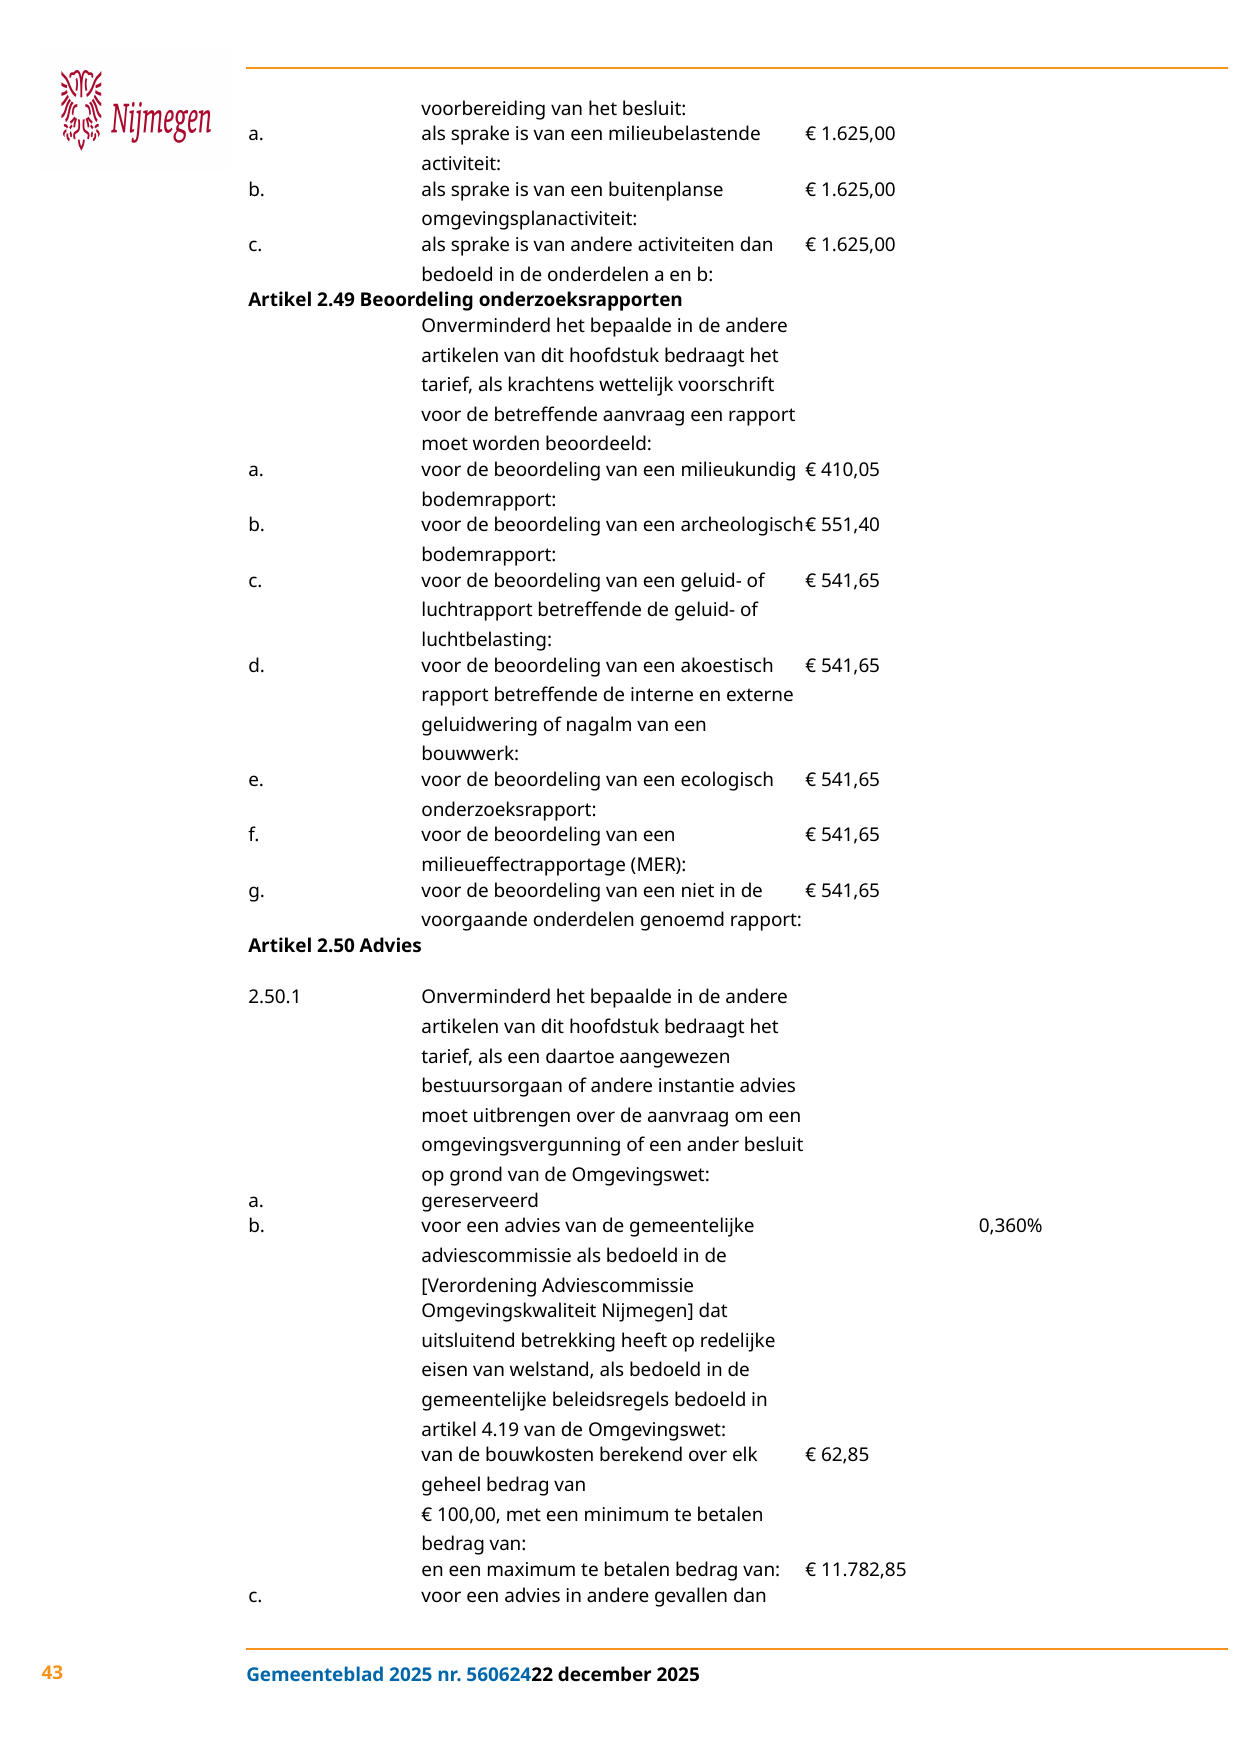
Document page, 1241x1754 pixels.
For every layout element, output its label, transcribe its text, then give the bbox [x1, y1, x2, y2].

table_cell [248, 958, 421, 984]
table_cell f. [248, 822, 421, 877]
table_cell van de bouwkosten berekend over elk geheel bedrag van € 100,00, met een minimum te betalen bedrag van: [421, 1442, 805, 1556]
table_cell g. [248, 877, 421, 932]
table_cell € 1.625,00 [805, 121, 978, 176]
table_cell voor de beoordeling van een ecologisch onderzoeksrapport: [421, 766, 805, 822]
table_cell [979, 1442, 1152, 1556]
table_cell [805, 984, 978, 1187]
table_cell € 551,40 [805, 512, 978, 567]
table_cell als sprake is van een milieubelastende activiteit: [421, 121, 805, 176]
table_cell gereserveerd [421, 1187, 805, 1213]
table_cell c. [248, 231, 421, 286]
table_cell a. [248, 1187, 421, 1213]
table_cell [979, 231, 1152, 286]
table_cell b. [248, 512, 421, 567]
table_cell voor de beoordeling van een akoestisch rapport betreffende de interne en externe geluidwering of nagalm van een bouwwerk: [421, 652, 805, 766]
table_cell € 541,65 [805, 766, 978, 822]
table_cell Artikel 2.49 Beoordeling onderzoeksrapporten [248, 286, 978, 312]
picture [41, 47, 231, 172]
table_cell [979, 456, 1152, 512]
table_cell a. [248, 121, 421, 176]
table_cell 2.50.1 [248, 984, 421, 1187]
table_cell € 11.782,85 [805, 1556, 978, 1582]
table_cell [805, 1582, 978, 1607]
table_cell [248, 1298, 421, 1442]
table_cell [979, 286, 1152, 312]
table_cell 0,360% [979, 1213, 1152, 1297]
table_cell voor de beoordeling van een milieueffectrapportage (MER): [421, 822, 805, 877]
table_cell en een maximum te betalen bedrag van: [421, 1556, 805, 1582]
table_cell [805, 1298, 978, 1442]
table_cell € 541,65 [805, 652, 978, 766]
table_cell [979, 766, 1152, 822]
table_cell [248, 312, 421, 456]
table_cell voor een advies van de gemeentelijke adviescommissie als bedoeld in de [Verordening Adviescommissie [421, 1213, 805, 1297]
table_cell [421, 958, 805, 984]
table_cell [805, 958, 978, 984]
table_cell [979, 312, 1152, 456]
table_cell [979, 567, 1152, 652]
table_cell [805, 1187, 978, 1213]
table_cell [979, 176, 1152, 231]
table_cell [805, 1213, 978, 1297]
table_cell [979, 1298, 1152, 1442]
table_cell [979, 121, 1152, 176]
table_cell € 62,85 [805, 1442, 978, 1556]
table_cell € 541,65 [805, 822, 978, 877]
table_cell als sprake is van een buitenplanse omgevingsplanactiviteit: [421, 176, 805, 231]
table_cell [979, 95, 1152, 121]
table_cell c. [248, 1582, 421, 1607]
table_cell voor de beoordeling van een milieukundig bodemrapport: [421, 456, 805, 512]
table_cell [979, 1187, 1152, 1213]
table_cell [805, 95, 978, 121]
table_cell b. [248, 176, 421, 231]
table_cell [979, 512, 1152, 567]
table_cell € 1.625,00 [805, 231, 978, 286]
table_cell [979, 932, 1152, 958]
table_cell a. [248, 456, 421, 512]
table_cell [979, 822, 1152, 877]
table_cell Omgevingskwaliteit Nijmegen] dat uitsluitend betrekking heeft op redelijke eisen van welstand, als bedoeld in de gemeentelijke beleidsregels bedoeld in artikel 4.19 van de Omgevingswet: [421, 1298, 805, 1442]
table_cell [248, 95, 421, 121]
table_cell [248, 1442, 421, 1556]
table_cell c. [248, 567, 421, 652]
table_cell € 410,05 [805, 456, 978, 512]
table_cell d. [248, 652, 421, 766]
table_cell [979, 1556, 1152, 1582]
table_cell [979, 958, 1152, 984]
table_cell Onverminderd het bepaalde in de andere artikelen van dit hoofdstuk bedraagt het tarief, als krachtens wettelijk voorschrift voor de betreffende aanvraag een rapport moet worden beoordeeld: [421, 312, 805, 456]
table_cell [979, 652, 1152, 766]
table_cell [805, 312, 978, 456]
table_cell Artikel 2.50 Advies [248, 932, 978, 958]
table_cell b. [248, 1213, 421, 1297]
table_cell e. [248, 766, 421, 822]
table_cell voor de beoordeling van een archeologisch bodemrapport: [421, 512, 805, 567]
table_cell € 1.625,00 [805, 176, 978, 231]
table_cell voor een advies in andere gevallen dan [421, 1582, 805, 1607]
table_cell [979, 984, 1152, 1187]
table_cell [248, 1556, 421, 1582]
table_cell als sprake is van andere activiteiten dan bedoeld in de onderdelen a en b: [421, 231, 805, 286]
table_cell voor de beoordeling van een niet in de voorgaande onderdelen genoemd rapport: [421, 877, 805, 932]
table_cell voor de beoordeling van een geluid- of luchtrapport betreffende de geluid- of luchtbelasting: [421, 567, 805, 652]
table_cell € 541,65 [805, 567, 978, 652]
table_cell Onverminderd het bepaalde in de andere artikelen van dit hoofdstuk bedraagt het tarief, als een daartoe aangewezen bestuursorgaan of andere instantie advies moet uitbrengen over de aanvraag om een omgevingsvergunning of een ander besluit op grond van de Omgevingswet: [421, 984, 805, 1187]
table_cell € 541,65 [805, 877, 978, 932]
table_cell voorbereiding van het besluit: [421, 95, 805, 121]
table_cell [979, 877, 1152, 932]
table_cell [979, 1582, 1152, 1607]
